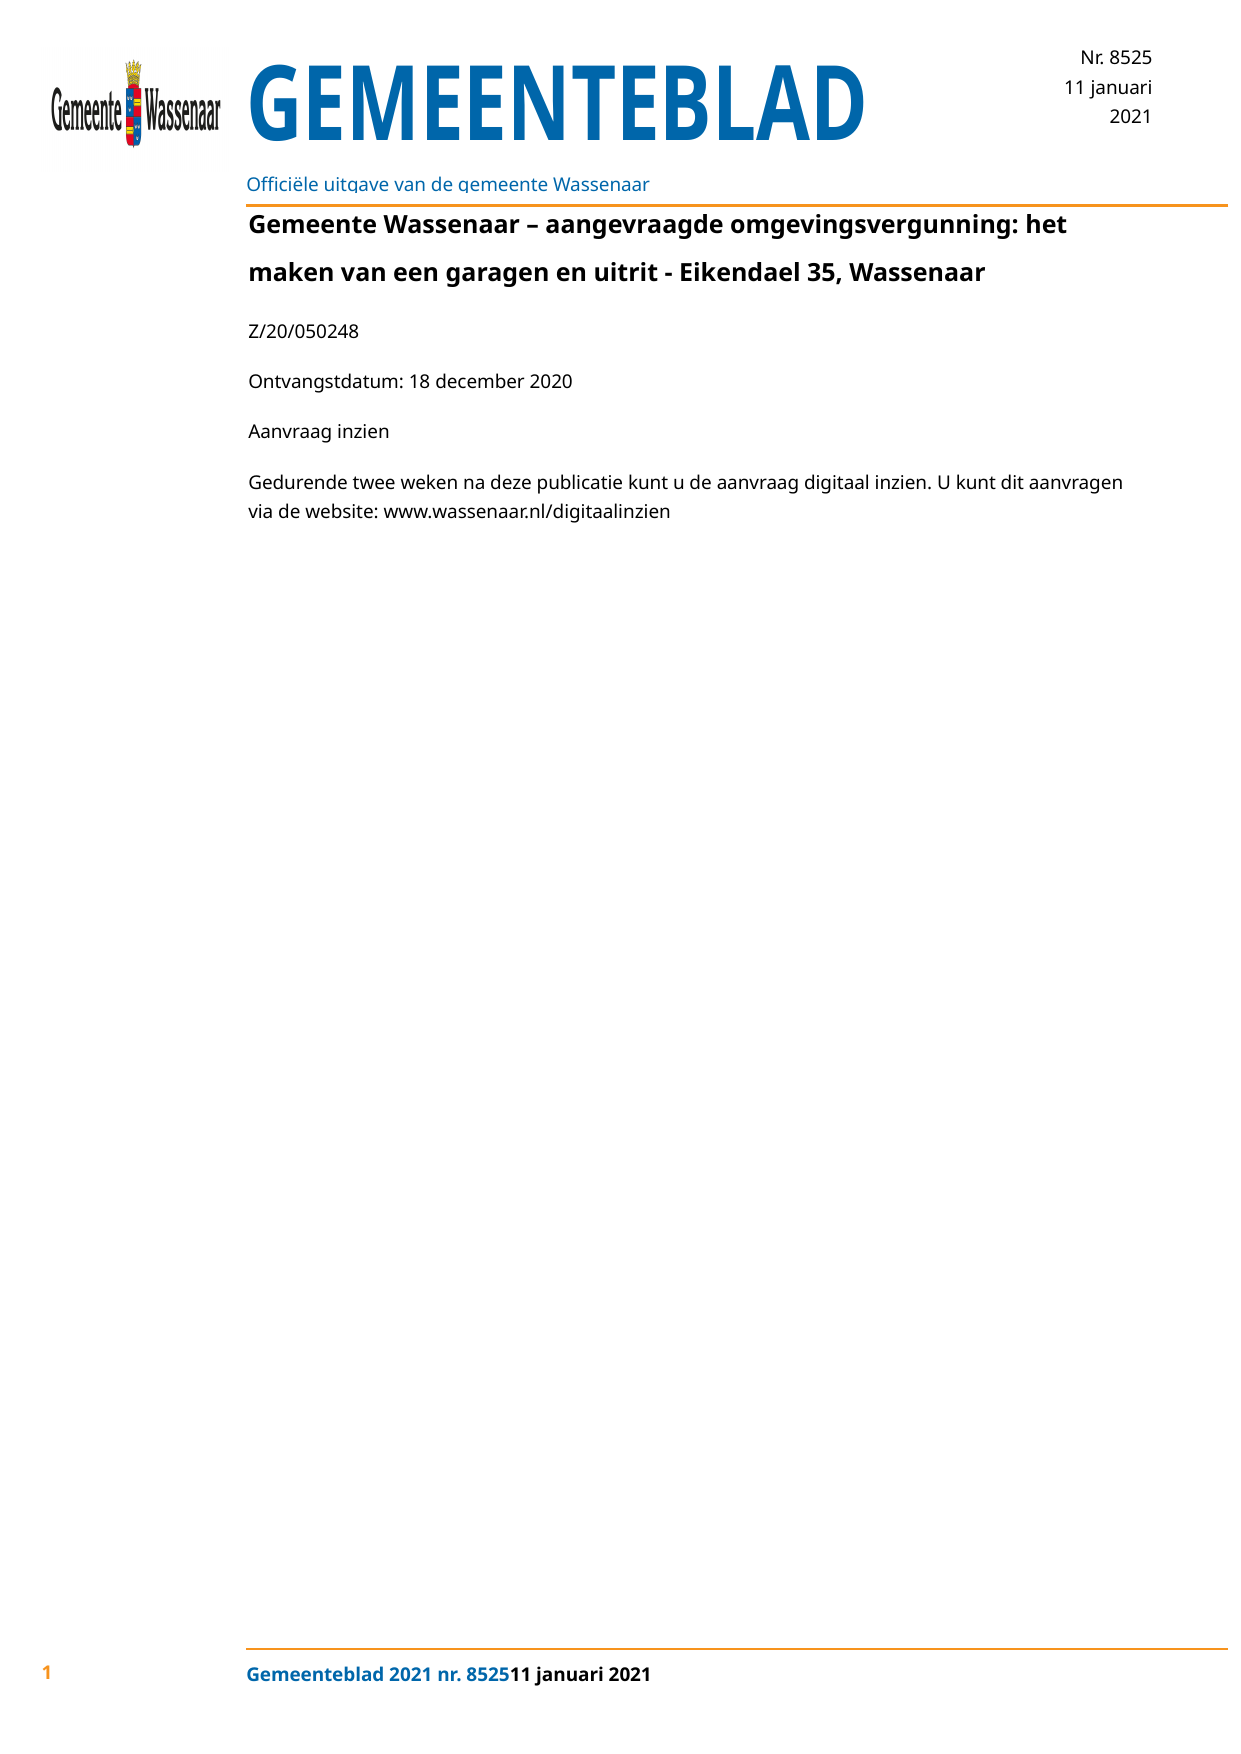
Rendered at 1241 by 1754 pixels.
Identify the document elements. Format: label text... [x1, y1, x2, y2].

text Z/20/050248 [248, 318, 1152, 344]
text Gedurende twee weken na deze publicatie kunt u de aanvraag digitaal inzien. U kunt dit aanvragen via de website: www.wassenaar.nl/digitaalinzien [248, 469, 1152, 524]
text Aanvraag inzien [248, 419, 1152, 444]
text Gemeente Wassenaar – aangevraagde omgevingsvergunning: het maken van een garagen en uitrit - Eikendael 35, Wassenaar [248, 207, 1152, 288]
picture [41, 47, 231, 172]
text Ontvangstdatum: 18 december 2020 [248, 368, 1152, 394]
